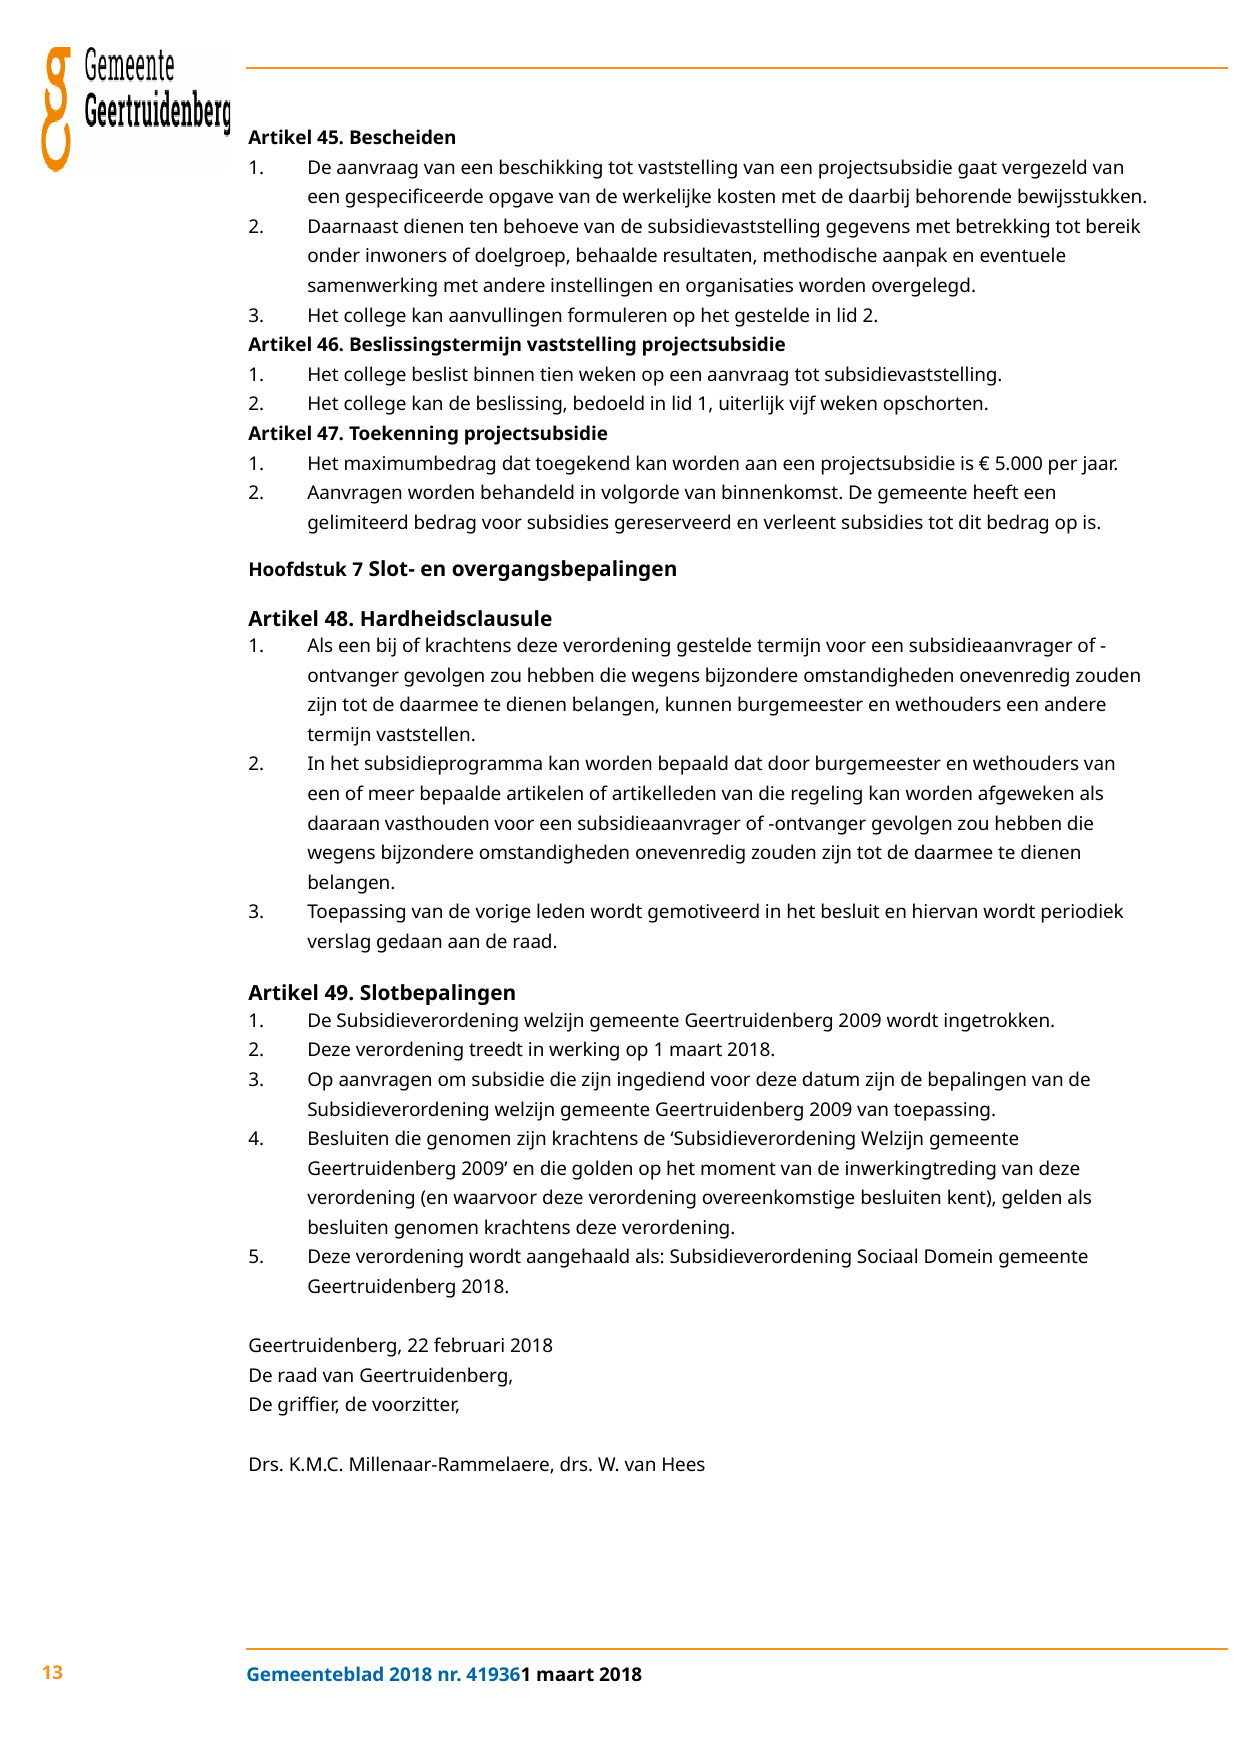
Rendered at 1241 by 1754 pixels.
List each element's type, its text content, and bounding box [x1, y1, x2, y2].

text Artikel 48. Hardheidsclausule [248, 604, 1152, 632]
list Op aanvragen om subsidie die zijn ingediend voor deze datum zijn de bepalingen van de Subsidieverordening welzijn gemeente Geertruidenberg 2009 van toepassing. [248, 1066, 1152, 1121]
list Het maximumbedrag dat toegekend kan worden aan een projectsubsidie is € 5.000 per jaar. [248, 450, 1152, 476]
text Geertruidenberg, 22 februari 2018 [248, 1332, 1152, 1358]
text Artikel 47. Toekenning projectsubsidie [248, 420, 1152, 446]
text De raad van Geertruidenberg, [248, 1362, 1152, 1388]
list Toepassing van de vorige leden wordt gemotiveerd in het besluit en hiervan wordt periodiek verslag gedaan aan de raad. [248, 898, 1152, 954]
list In het subsidieprogramma kan worden bepaald dat door burgemeester en wethouders van een of meer bepaalde artikelen of artikelleden van die regeling kan worden afgeweken als daaraan vasthouden voor een subsidieaanvrager of -ontvanger gevolgen zou hebben die wegens bijzondere omstandigheden onevenredig zouden zijn tot de daarmee te dienen belangen. [248, 751, 1152, 895]
list Daarnaast dienen ten behoeve van de subsidievaststelling gegevens met betrekking tot bereik onder inwoners of doelgroep, behaalde resultaten, methodische aanpak en eventuele samenwerking met andere instellingen en organisaties worden overgelegd. [248, 213, 1152, 298]
text Hoofdstuk 7 Slot- en overgangsbepalingen [248, 554, 1152, 583]
list Besluiten die genomen zijn krachtens de ‘Subsidieverordening Welzijn gemeente Geertruidenberg 2009’ en die golden op het moment van de inwerkingtreding van deze verordening (en waarvoor deze verordening overeenkomstige besluiten kent), gelden als besluiten genomen krachtens deze verordening. [248, 1125, 1152, 1240]
list Het college beslist binnen tien weken op een aanvraag tot subsidievaststelling. [248, 361, 1152, 387]
list Aanvragen worden behandeld in volgorde van binnenkomst. De gemeente heeft een gelimiteerd bedrag voor subsidies gereserveerd en verleent subsidies tot dit bedrag op is. [248, 479, 1152, 535]
list Deze verordening treedt in werking op 1 maart 2018. [248, 1037, 1152, 1062]
list Deze verordening wordt aangehaald als: Subsidieverordening Sociaal Domein gemeente Geertruidenberg 2018. [248, 1244, 1152, 1299]
list De Subsidieverordening welzijn gemeente Geertruidenberg 2009 wordt ingetrokken. [248, 1007, 1152, 1033]
text Artikel 46. Beslissingstermijn vaststelling projectsubsidie [248, 331, 1152, 357]
list Het college kan aanvullingen formuleren op het gestelde in lid 2. [248, 302, 1152, 328]
text De griffier, de voorzitter, [248, 1392, 1152, 1417]
text Artikel 49. Slotbepalingen [248, 978, 1152, 1007]
picture [41, 47, 231, 172]
list Als een bij of krachtens deze verordening gestelde termijn voor een subsidieaanvrager of -ontvanger gevolgen zou hebben die wegens bijzondere omstandigheden onevenredig zouden zijn tot de daarmee te dienen belangen, kunnen burgemeester en wethouders een andere termijn vaststellen. [248, 632, 1152, 747]
text Drs. K.M.C. Millenaar-Rammelaere, drs. W. van Hees [248, 1451, 1152, 1476]
text Artikel 45. Bescheiden [248, 124, 1152, 150]
list De aanvraag van een beschikking tot vaststelling van een projectsubsidie gaat vergezeld van een gespecificeerde opgave van de werkelijke kosten met de daarbij behorende bewijsstukken. [248, 154, 1152, 209]
list Het college kan de beslissing, bedoeld in lid 1, uiterlijk vijf weken opschorten. [248, 391, 1152, 416]
